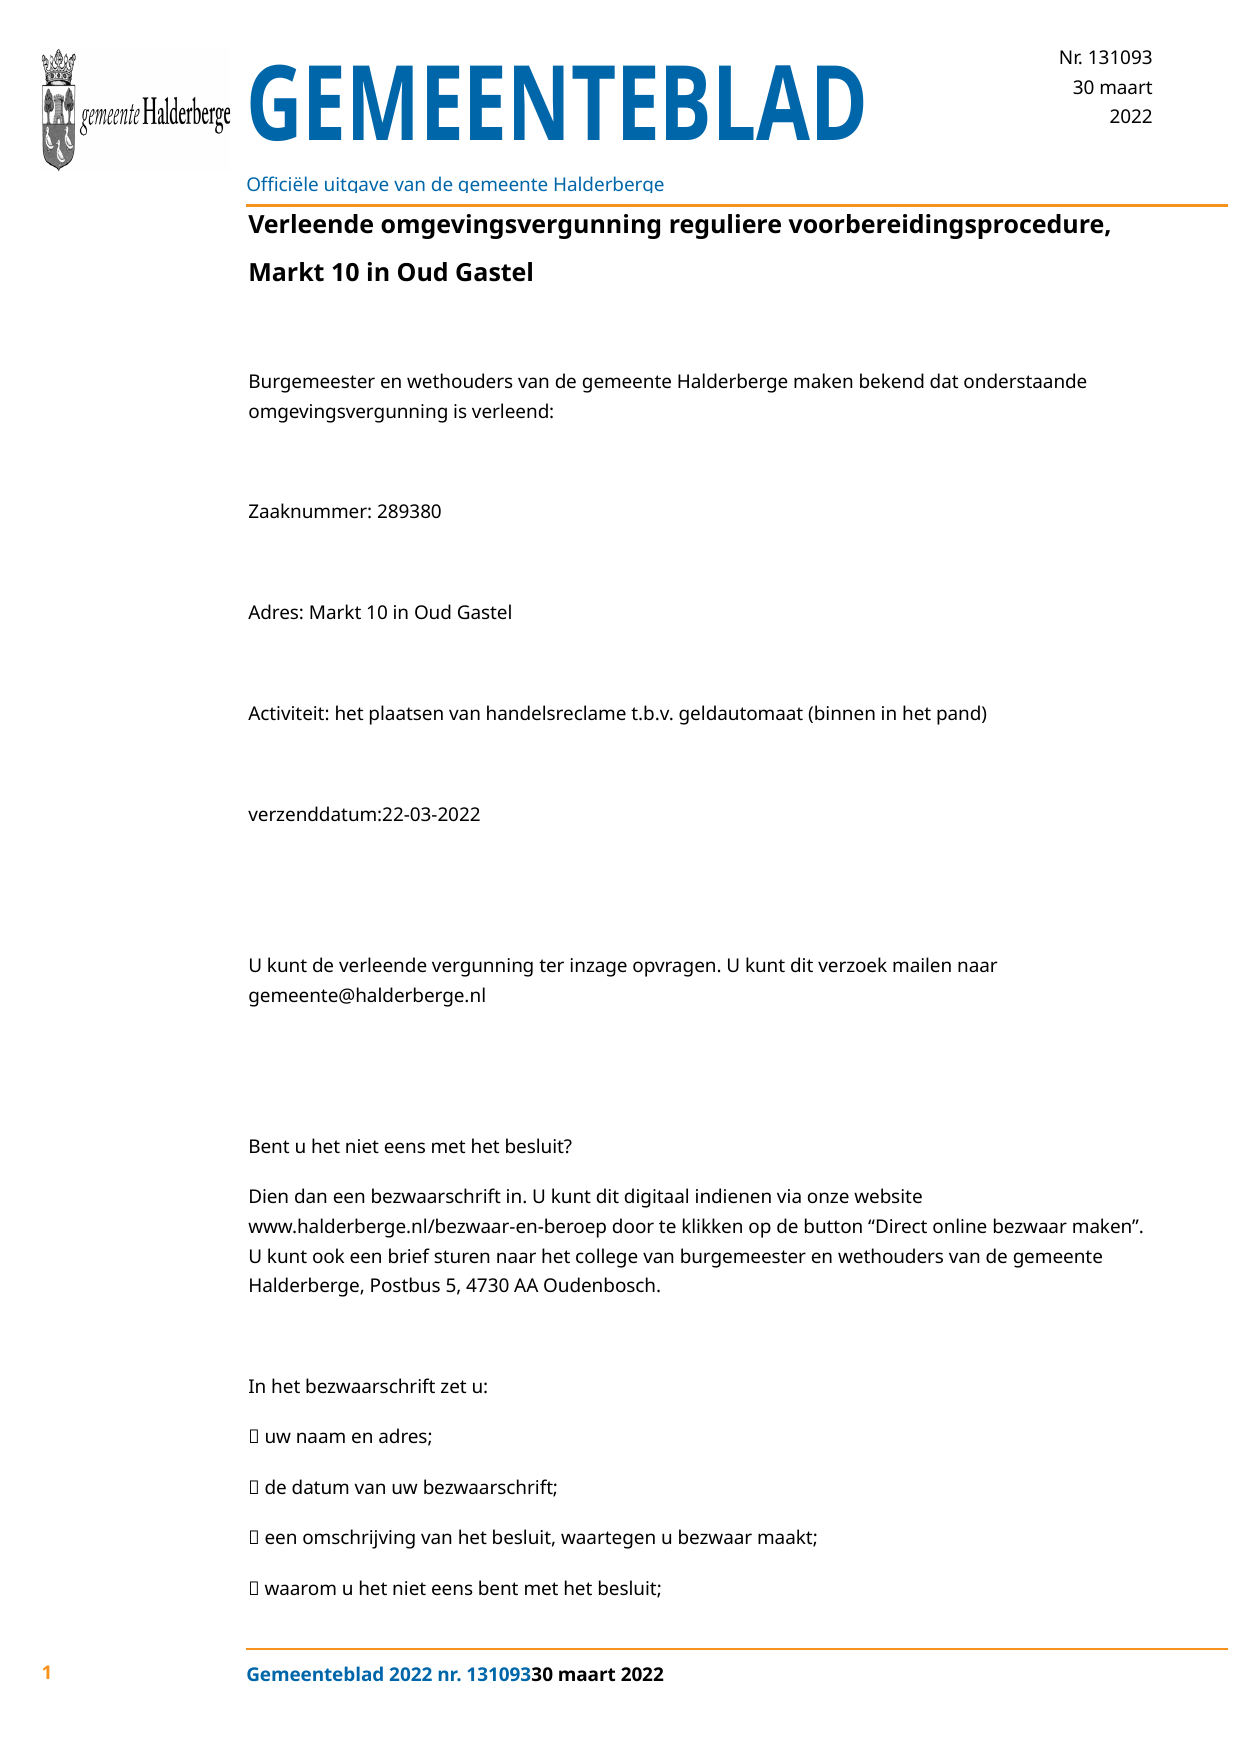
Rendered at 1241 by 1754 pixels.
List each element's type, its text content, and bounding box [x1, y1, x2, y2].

text Verleende omgevingsvergunning reguliere voorbereidingsprocedure, Markt 10 in Oud Gastel [248, 207, 1152, 288]
text Burgemeester en wethouders van de gemeente Halderberge maken bekend dat onderstaande omgevingsvergunning is verleend: [248, 368, 1152, 424]
text  waarom u het niet eens bent met het besluit; [248, 1575, 1152, 1601]
text Dien dan een bezwaarschrift in. U kunt dit digitaal indienen via onze website www.halderberge.nl/bezwaar-en-beroep door te klikken op de button “Direct online bezwaar maken”. U kunt ook een brief sturen naar het college van burgemeester en wethouders van de gemeente Halderberge, Postbus 5, 4730 AA Oudenbosch. [248, 1184, 1152, 1298]
text U kunt de verleende vergunning ter inzage opvragen. U kunt dit verzoek mailen naar gemeente@halderberge.nl [248, 952, 1152, 1008]
text Zaaknummer: 289380 [248, 499, 1152, 524]
picture [41, 47, 231, 172]
text Activiteit: het plaatsen van handelsreclame t.b.v. geldautomaat (binnen in het pand) [248, 700, 1152, 726]
text Adres: Markt 10 in Oud Gastel [248, 599, 1152, 625]
text verzenddatum:22-03-2022 [248, 801, 1152, 827]
text  de datum van uw bezwaarschrift; [248, 1474, 1152, 1500]
text In het bezwaarschrift zet u: [248, 1373, 1152, 1399]
text  uw naam en adres; [248, 1424, 1152, 1449]
text Bent u het niet eens met het besluit? [248, 1133, 1152, 1159]
text  een omschrijving van het besluit, waartegen u bezwaar maakt; [248, 1524, 1152, 1550]
